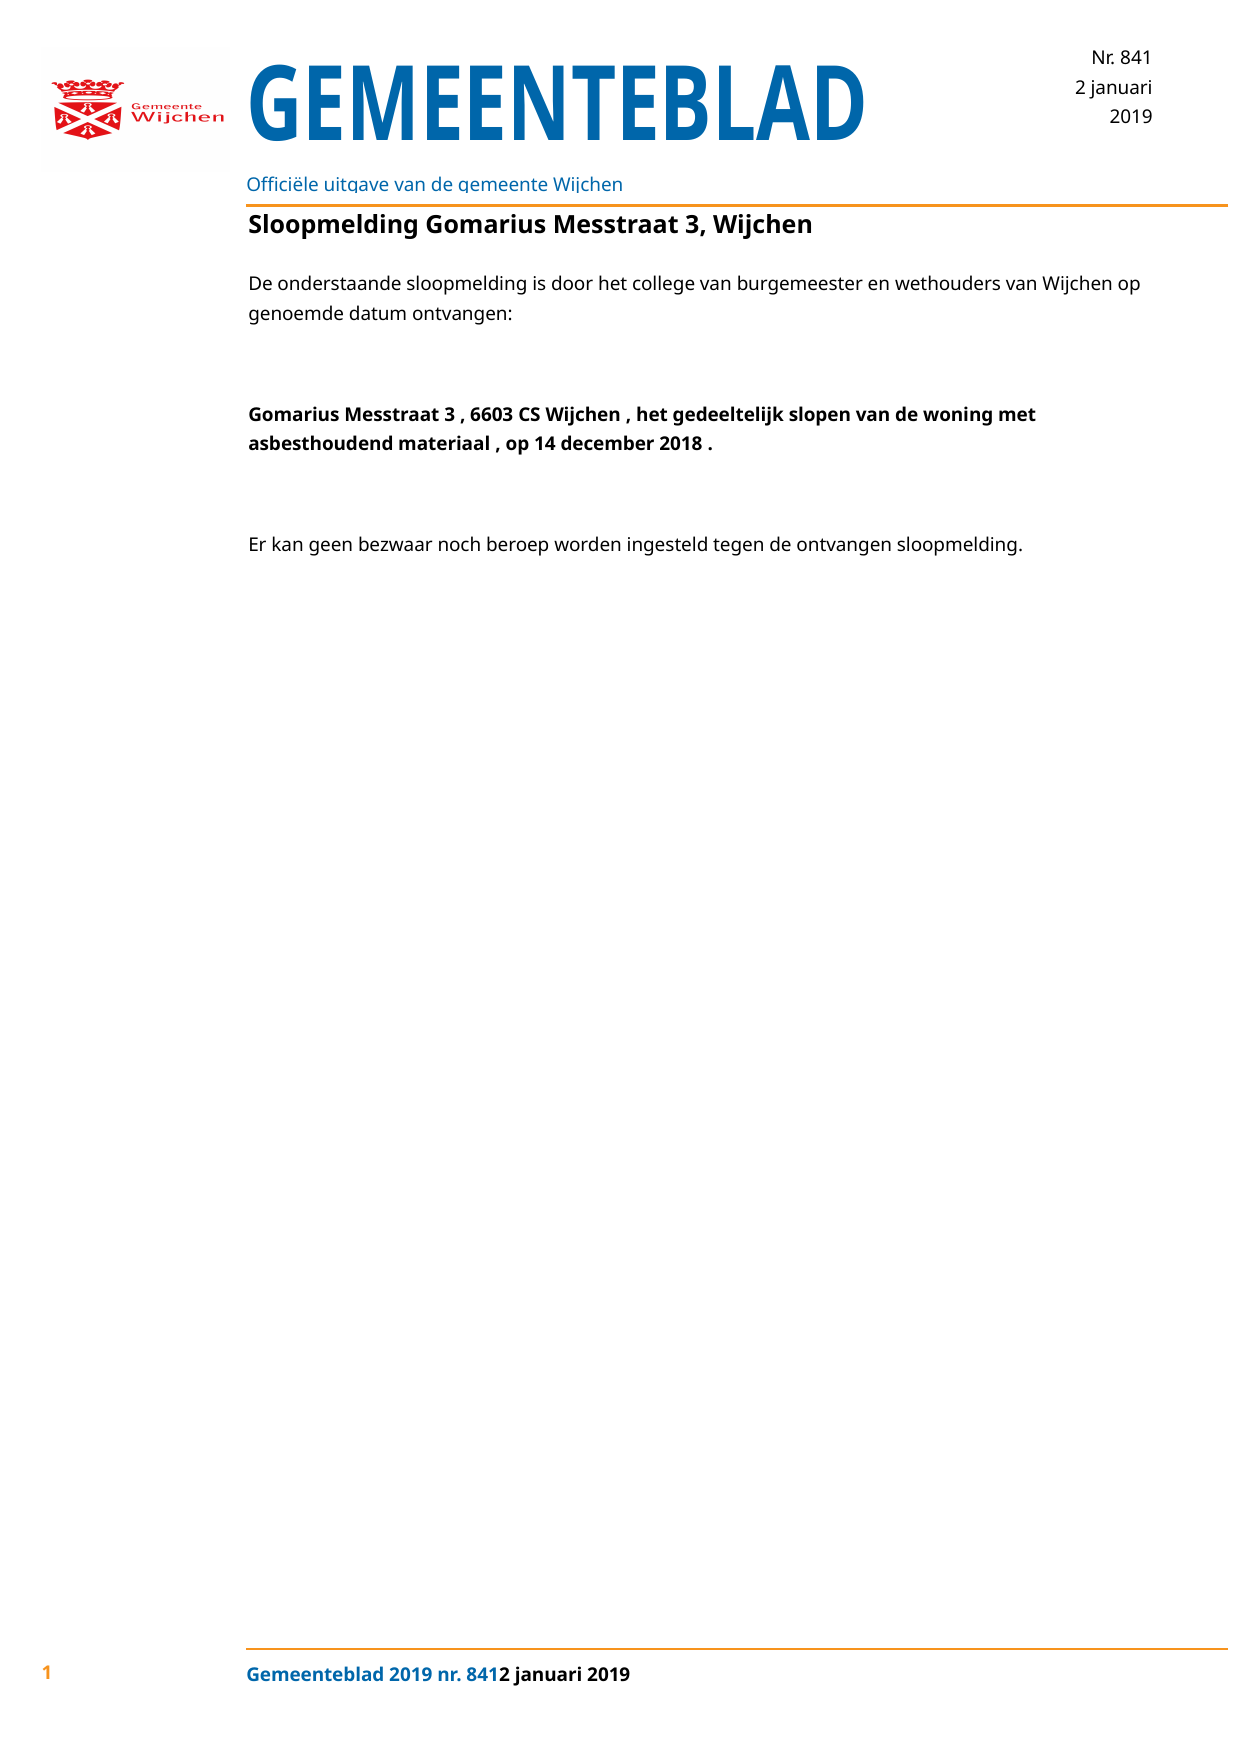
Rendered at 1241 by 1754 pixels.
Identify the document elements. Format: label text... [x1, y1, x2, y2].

text Gomarius Messtraat 3 , 6603 CS Wijchen , het gedeeltelijk slopen van de woning met asbesthoudend materiaal , op 14 december 2018 . [248, 401, 1152, 456]
text Er kan geen bezwaar noch beroep worden ingesteld tegen de ontvangen sloopmelding. [248, 531, 1152, 557]
picture [41, 47, 231, 172]
text Sloopmelding Gomarius Messtraat 3, Wijchen [248, 207, 1152, 241]
text De onderstaande sloopmelding is door het college van burgemeester en wethouders van Wijchen op genoemde datum ontvangen: [248, 270, 1152, 326]
